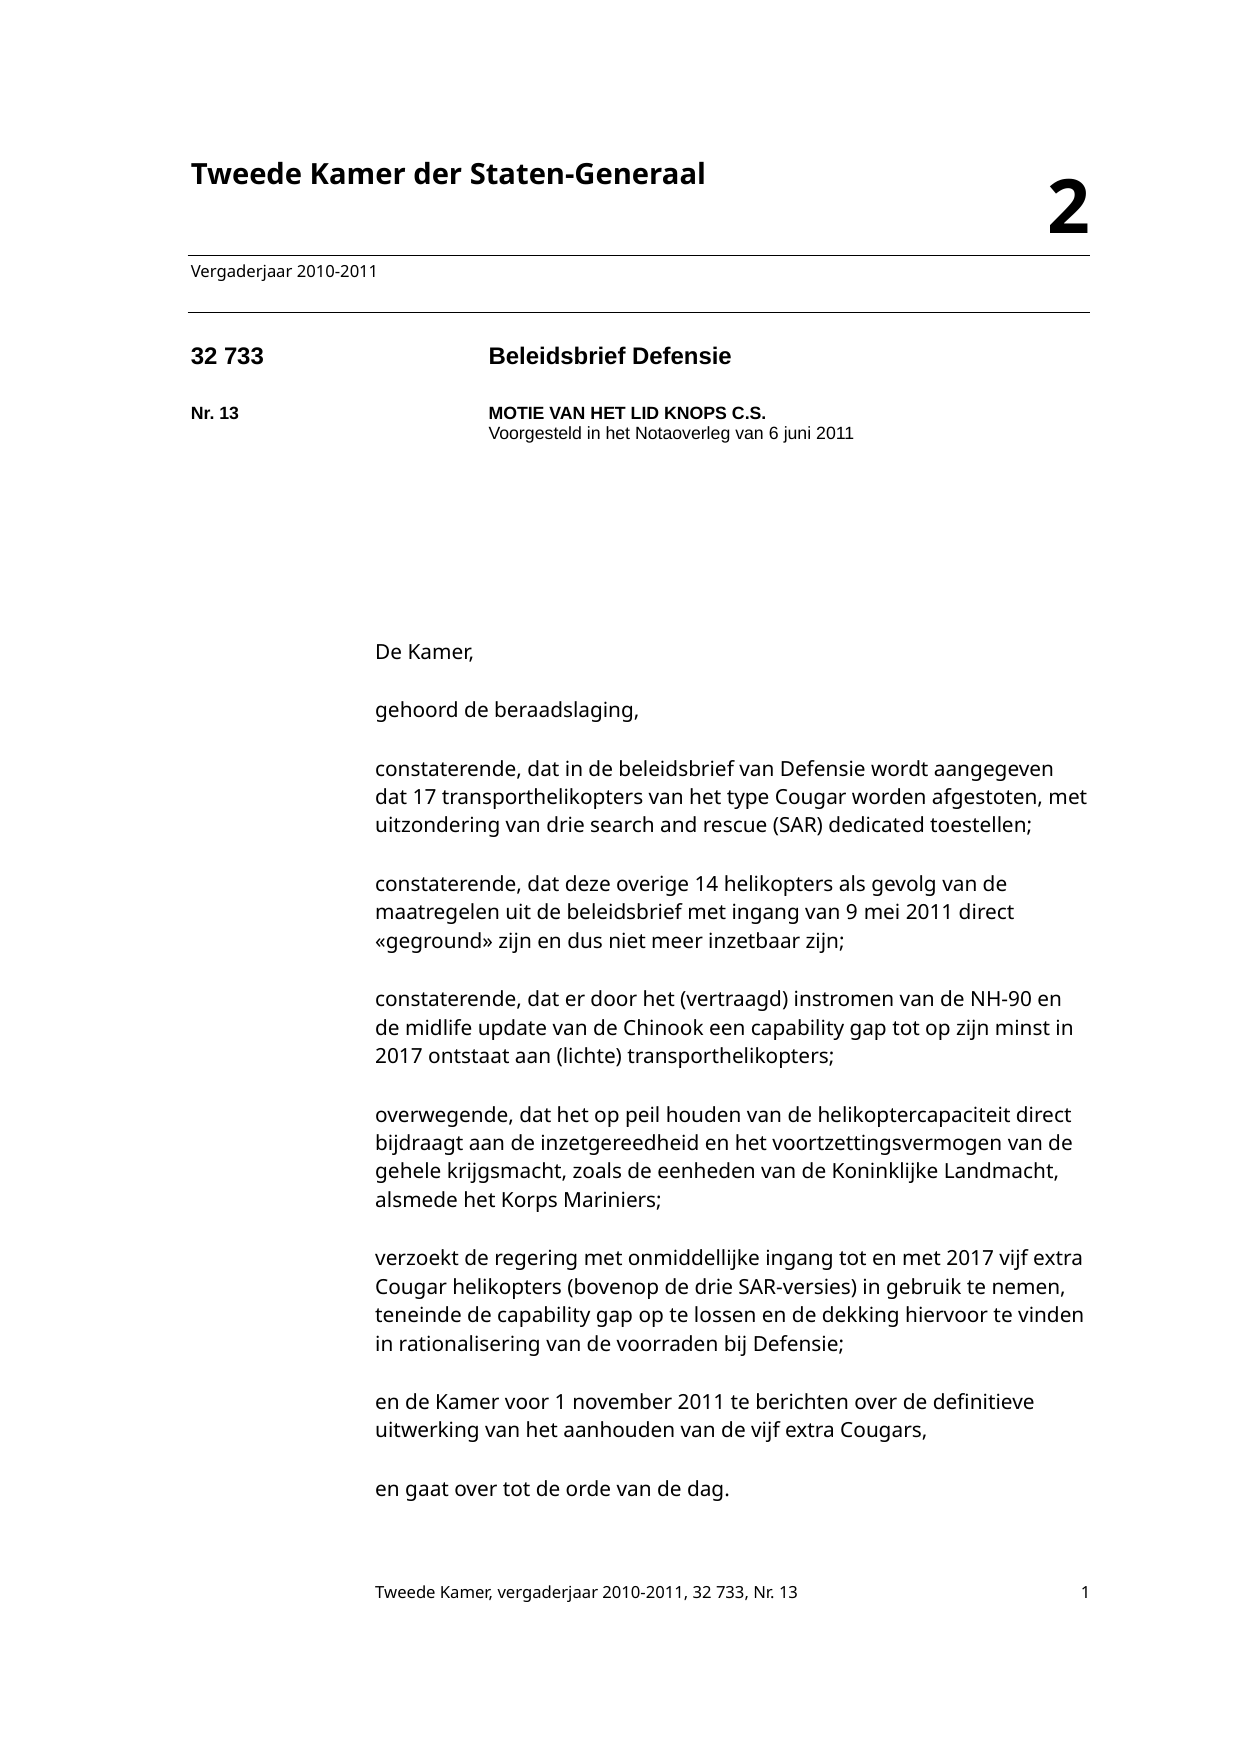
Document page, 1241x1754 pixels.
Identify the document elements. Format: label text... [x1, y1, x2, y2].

table_cell Vergaderjaar 2010-2011 [188, 256, 485, 312]
text en de Kamer voor 1 november 2011 te berichten over de definitieve uitwerking van het aanhouden van de vijf extra Cougars, [375, 1387, 1090, 1444]
table_cell [485, 256, 1090, 312]
text constaterende, dat er door het (vertraagd) instromen van de NH-90 en de midlife update van de Chinook een capability gap tot op zijn minst in 2017 ontstaat aan (lichte) transporthelikopters; [375, 984, 1090, 1070]
text gehoord de beraadslaging, [375, 695, 1090, 724]
table_cell 32 733 [188, 339, 485, 399]
table_cell Nr. 13 [188, 399, 485, 518]
table_cell MOTIE VAN HET LID KNOPS C.S. Voorgesteld in het Notaoverleg van 6 juni 2011 [485, 399, 1090, 518]
table_cell [485, 313, 1090, 339]
text constaterende, dat in de beleidsbrief van Defensie wordt aangegeven dat 17 transporthelikopters van het type Cougar worden afgestoten, met uitzondering van drie search and rescue (SAR) dedicated toestellen; [375, 754, 1090, 839]
text constaterende, dat deze overige 14 helikopters als gevolg van de maatregelen uit de beleidsbrief met ingang van 9 mei 2011 direct «geground» zijn en dus niet meer inzetbaar zijn; [375, 869, 1090, 954]
text verzoekt de regering met onmiddellijke ingang tot en met 2017 vijf extra Cougar helikopters (bovenop de drie SAR-versies) in gebruik te nemen, teneinde de capability gap op te lossen en de dekking hiervoor te vinden in rationalisering van de voorraden bij Defensie; [375, 1243, 1090, 1357]
text De Kamer, [375, 637, 1090, 665]
table_cell Beleidsbrief Defensie [485, 339, 1090, 399]
table_header 2 [910, 150, 1090, 255]
table_cell [188, 313, 485, 339]
table_header Tweede Kamer der Staten-Generaal [188, 150, 909, 255]
text en gaat over tot de orde van de dag. [375, 1474, 1090, 1502]
text overwegende, dat het op peil houden van de helikoptercapaciteit direct bijdraagt aan de inzetgereedheid en het voortzettingsvermogen van de gehele krijgsmacht, zoals de eenheden van de Koninklijke Landmacht, alsmede het Korps Mariniers; [375, 1100, 1090, 1213]
